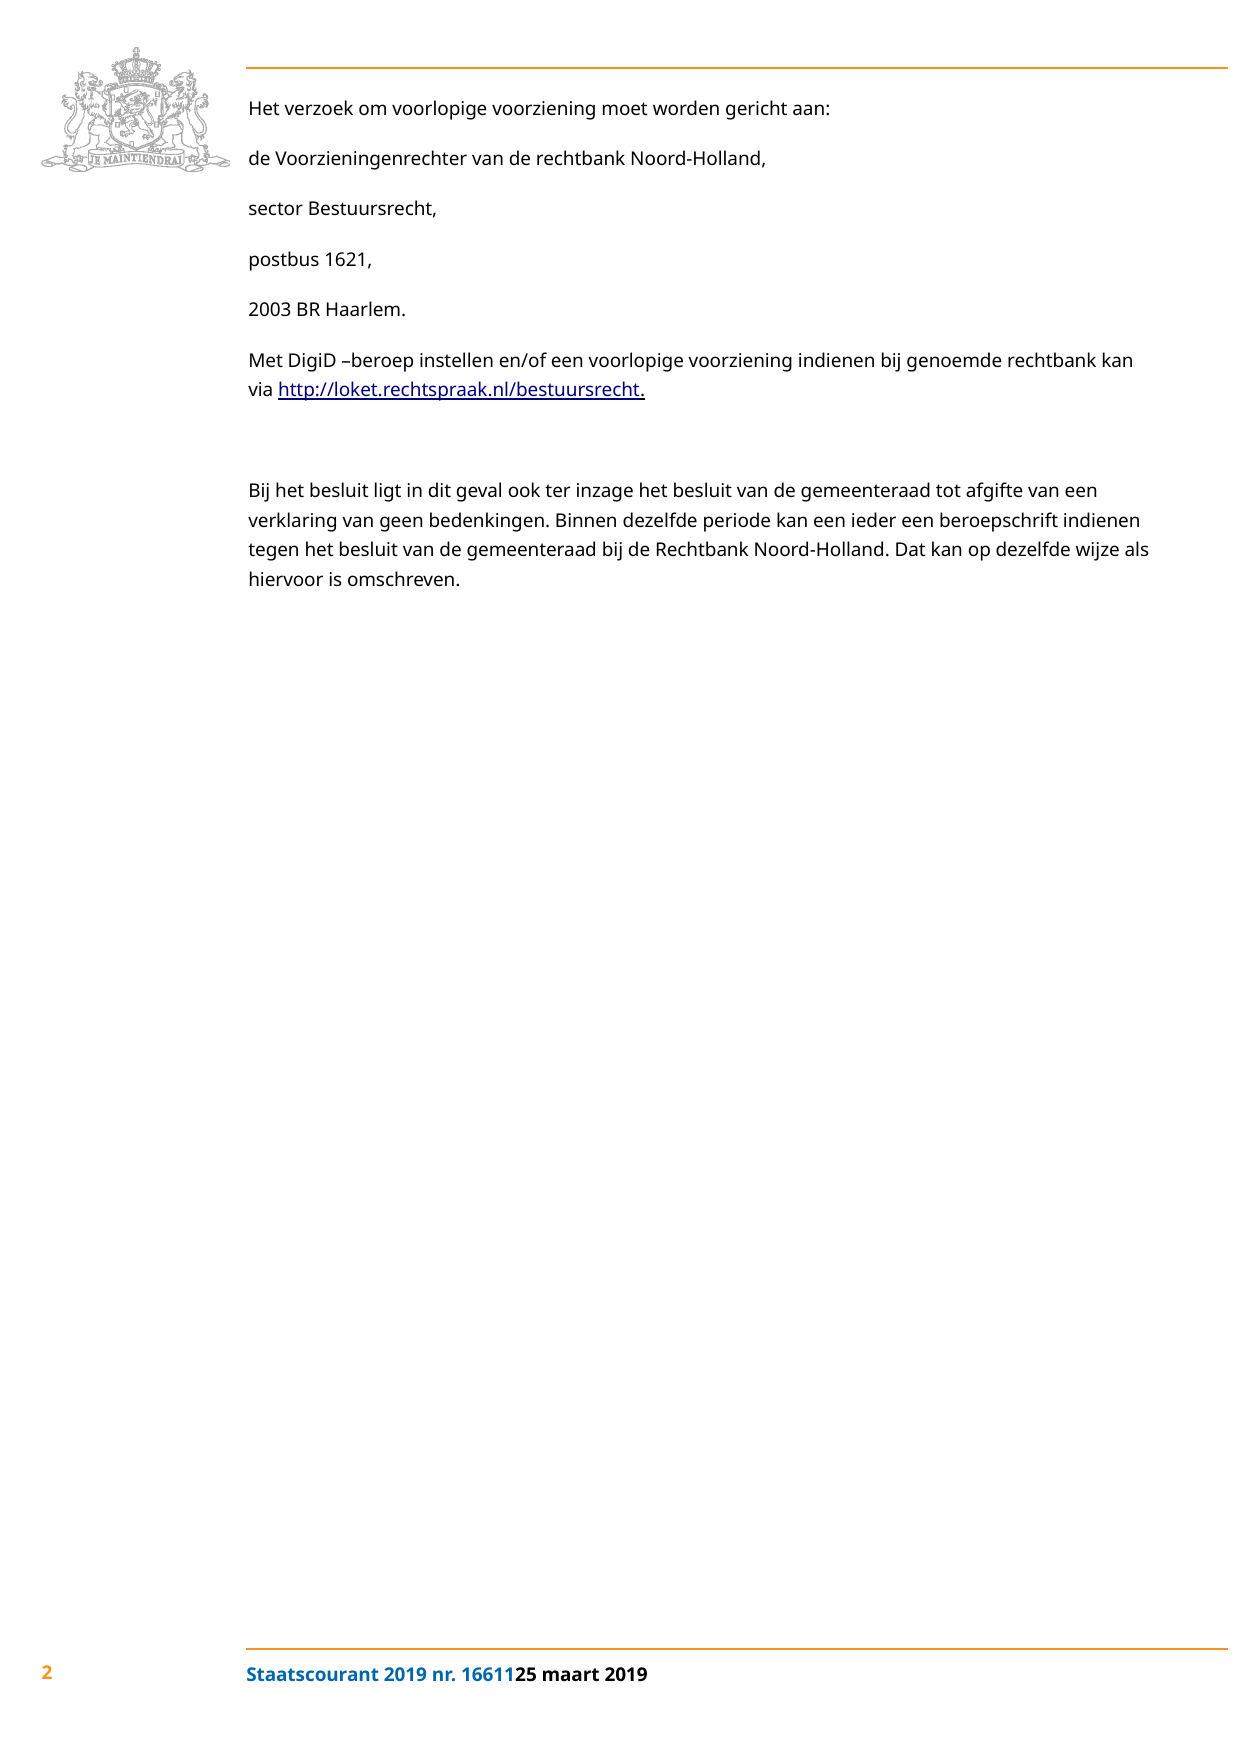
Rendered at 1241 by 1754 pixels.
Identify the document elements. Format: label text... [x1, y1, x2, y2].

text Het verzoek om voorlopige voorziening moet worden gericht aan: [248, 95, 1152, 121]
text 2003 BR Haarlem. [248, 296, 1152, 322]
text Bij het besluit ligt in dit geval ook ter inzage het besluit van de gemeenteraad tot afgifte van een verklaring van geen bedenkingen. Binnen dezelfde periode kan een ieder een beroepschrift indienen tegen het besluit van de gemeenteraad bij de Rechtbank Noord-Holland. Dat kan op dezelfde wijze als hiervoor is omschreven. [248, 477, 1152, 592]
picture [41, 47, 231, 172]
text postbus 1621, [248, 246, 1152, 272]
text Met DigiD –beroep instellen en/of een voorlopige voorziening indienen bij genoemde rechtbank kan via http://loket.rechtspraak.nl/bestuursrecht. [248, 347, 1152, 402]
text de Voorzieningenrechter van de rechtbank Noord-Holland, [248, 145, 1152, 171]
text sector Bestuursrecht, [248, 196, 1152, 221]
